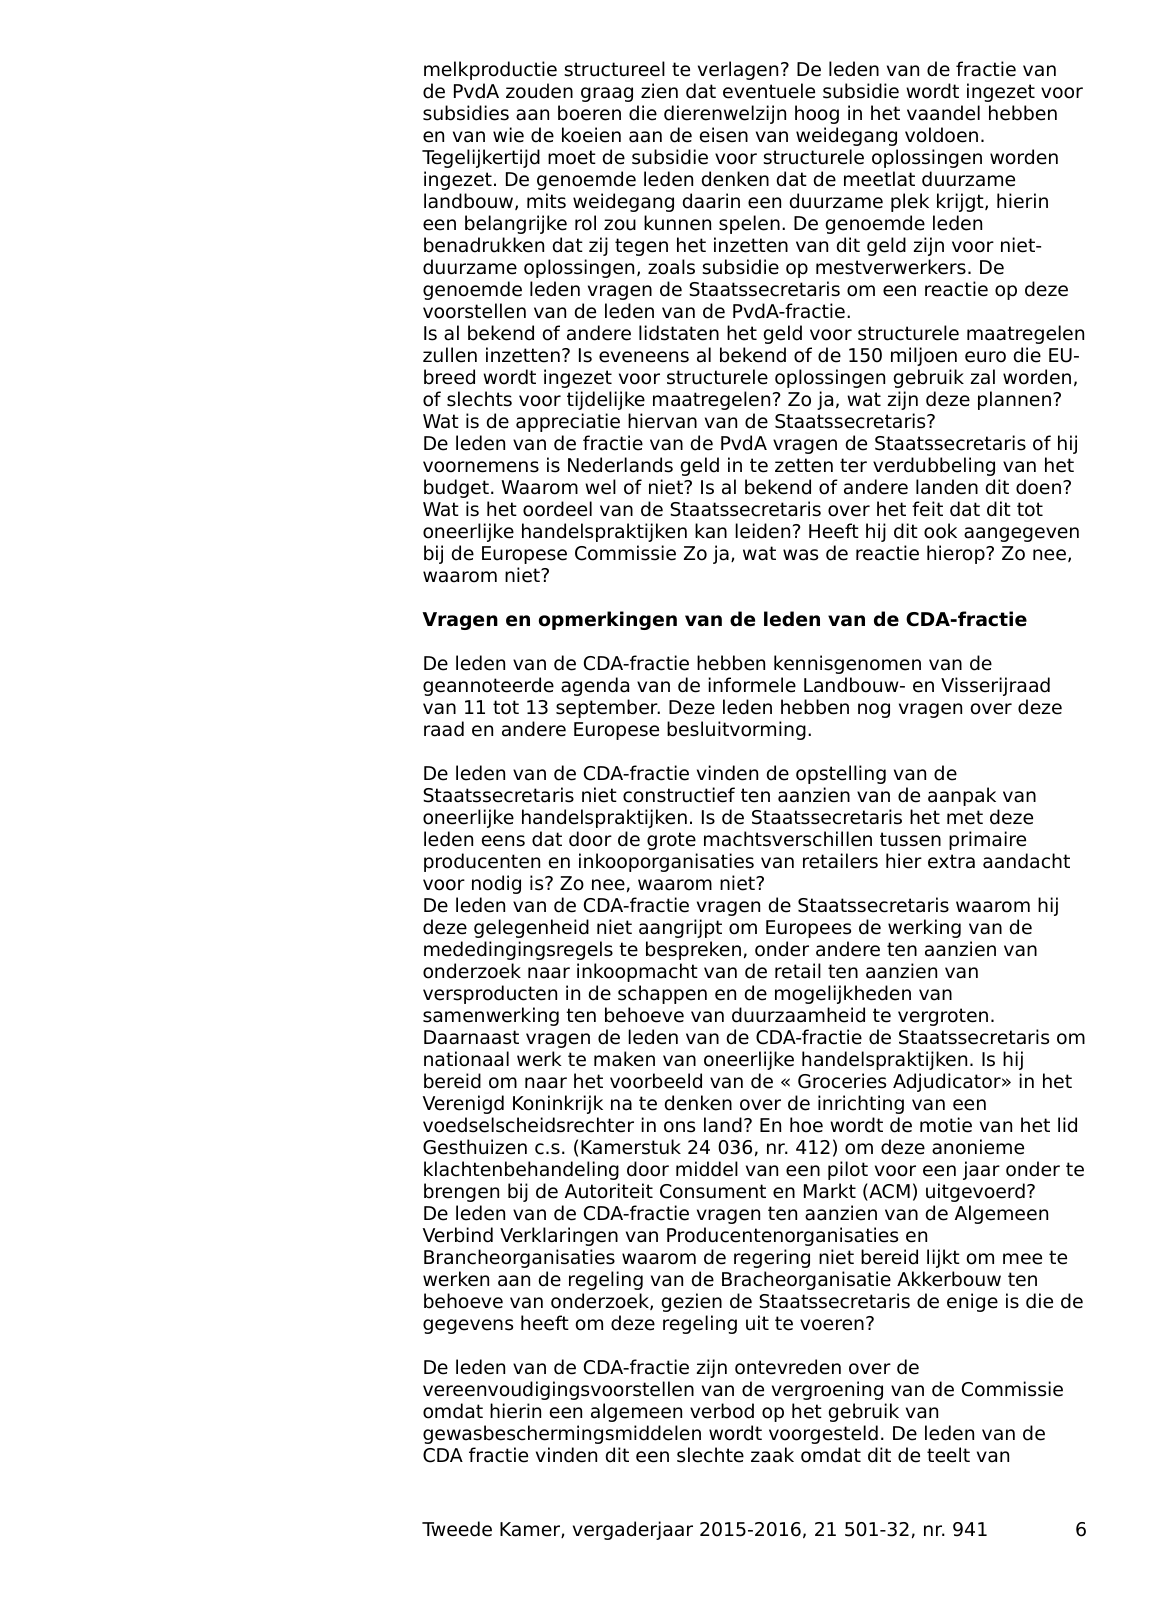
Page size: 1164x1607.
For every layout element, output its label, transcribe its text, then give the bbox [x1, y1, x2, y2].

text Daarnaast vragen de leden van de CDA-fractie de Staatssecretaris om nationaal werk te maken van oneerlijke handelspraktijken. Is hij bereid om naar het voorbeeld van de « Groceries Adjudicator» in het Verenigd Koninkrijk na te denken over de inrichting van een voedselscheidsrechter in ons land? En hoe wordt de motie van het lid Gesthuizen c.s. (Kamerstuk 24 036, nr. 412) om deze anonieme klachtenbehandeling door middel van een pilot voor een jaar onder te brengen bij de Autoriteit Consument en Markt (ACM) uitgevoerd? [422, 1027, 1087, 1203]
text melkproductie structureel te verlagen? De leden van de fractie van de PvdA zouden graag zien dat eventuele subsidie wordt ingezet voor subsidies aan boeren die dierenwelzijn hoog in het vaandel hebben en van wie de koeien aan de eisen van weidegang voldoen. Tegelijkertijd moet de subsidie voor structurele oplossingen worden ingezet. De genoemde leden denken dat de meetlat duurzame landbouw, mits weidegang daarin een duurzame plek krijgt, hierin een belangrijke rol zou kunnen spelen. De genoemde leden benadrukken dat zij tegen het inzetten van dit geld zijn voor niet-duurzame oplossingen, zoals subsidie op mestverwerkers. De genoemde leden vragen de Staatssecretaris om een reactie op deze voorstellen van de leden van de PvdA-fractie. [422, 59, 1087, 323]
text De leden van de CDA-fractie vragen ten aanzien van de Algemeen Verbind Verklaringen van Producentenorganisaties en Brancheorganisaties waarom de regering niet bereid lijkt om mee te werken aan de regeling van de Bracheorganisatie Akkerbouw ten behoeve van onderzoek, gezien de Staatssecretaris de enige is die de gegevens heeft om deze regeling uit te voeren? [422, 1203, 1087, 1334]
text Is al bekend of andere lidstaten het geld voor structurele maatregelen zullen inzetten? Is eveneens al bekend of de 150 miljoen euro die EU-breed wordt ingezet voor structurele oplossingen gebruik zal worden, of slechts voor tijdelijke maatregelen? Zo ja, wat zijn deze plannen? Wat is de appreciatie hiervan van de Staatssecretaris? [422, 323, 1087, 433]
text De leden van de CDA-fractie vinden de opstelling van de Staatssecretaris niet constructief ten aanzien van de aanpak van oneerlijke handelspraktijken. Is de Staatssecretaris het met deze leden eens dat door de grote machtsverschillen tussen primaire producenten en inkooporganisaties van retailers hier extra aandacht voor nodig is? Zo nee, waarom niet? [422, 763, 1087, 895]
text De leden van de CDA-fractie vragen de Staatssecretaris waarom hij deze gelegenheid niet aangrijpt om Europees de werking van de mededingingsregels te bespreken, onder andere ten aanzien van onderzoek naar inkoopmacht van de retail ten aanzien van versproducten in de schappen en de mogelijkheden van samenwerking ten behoeve van duurzaamheid te vergroten. [422, 895, 1087, 1027]
text De leden van de CDA-fractie zijn ontevreden over de vereenvoudigingsvoorstellen van de vergroening van de Commissie omdat hierin een algemeen verbod op het gebruik van gewasbeschermingsmiddelen wordt voorgesteld. De leden van de CDA fractie vinden dit een slechte zaak omdat dit de teelt van [422, 1357, 1087, 1467]
text De leden van de CDA-fractie hebben kennisgenomen van de geannoteerde agenda van de informele Landbouw- en Visserijraad van 11 tot 13 september. Deze leden hebben nog vragen over deze raad en andere Europese besluitvorming. [422, 653, 1087, 741]
subtitle Vragen en opmerkingen van de leden van de CDA-fractie [422, 609, 1087, 631]
text De leden van de fractie van de PvdA vragen de Staatssecretaris of hij voornemens is Nederlands geld in te zetten ter verdubbeling van het budget. Waarom wel of niet? Is al bekend of andere landen dit doen? Wat is het oordeel van de Staatssecretaris over het feit dat dit tot oneerlijke handelspraktijken kan leiden? Heeft hij dit ook aangegeven bij de Europese Commissie Zo ja, wat was de reactie hierop? Zo nee, waarom niet? [422, 433, 1087, 587]
